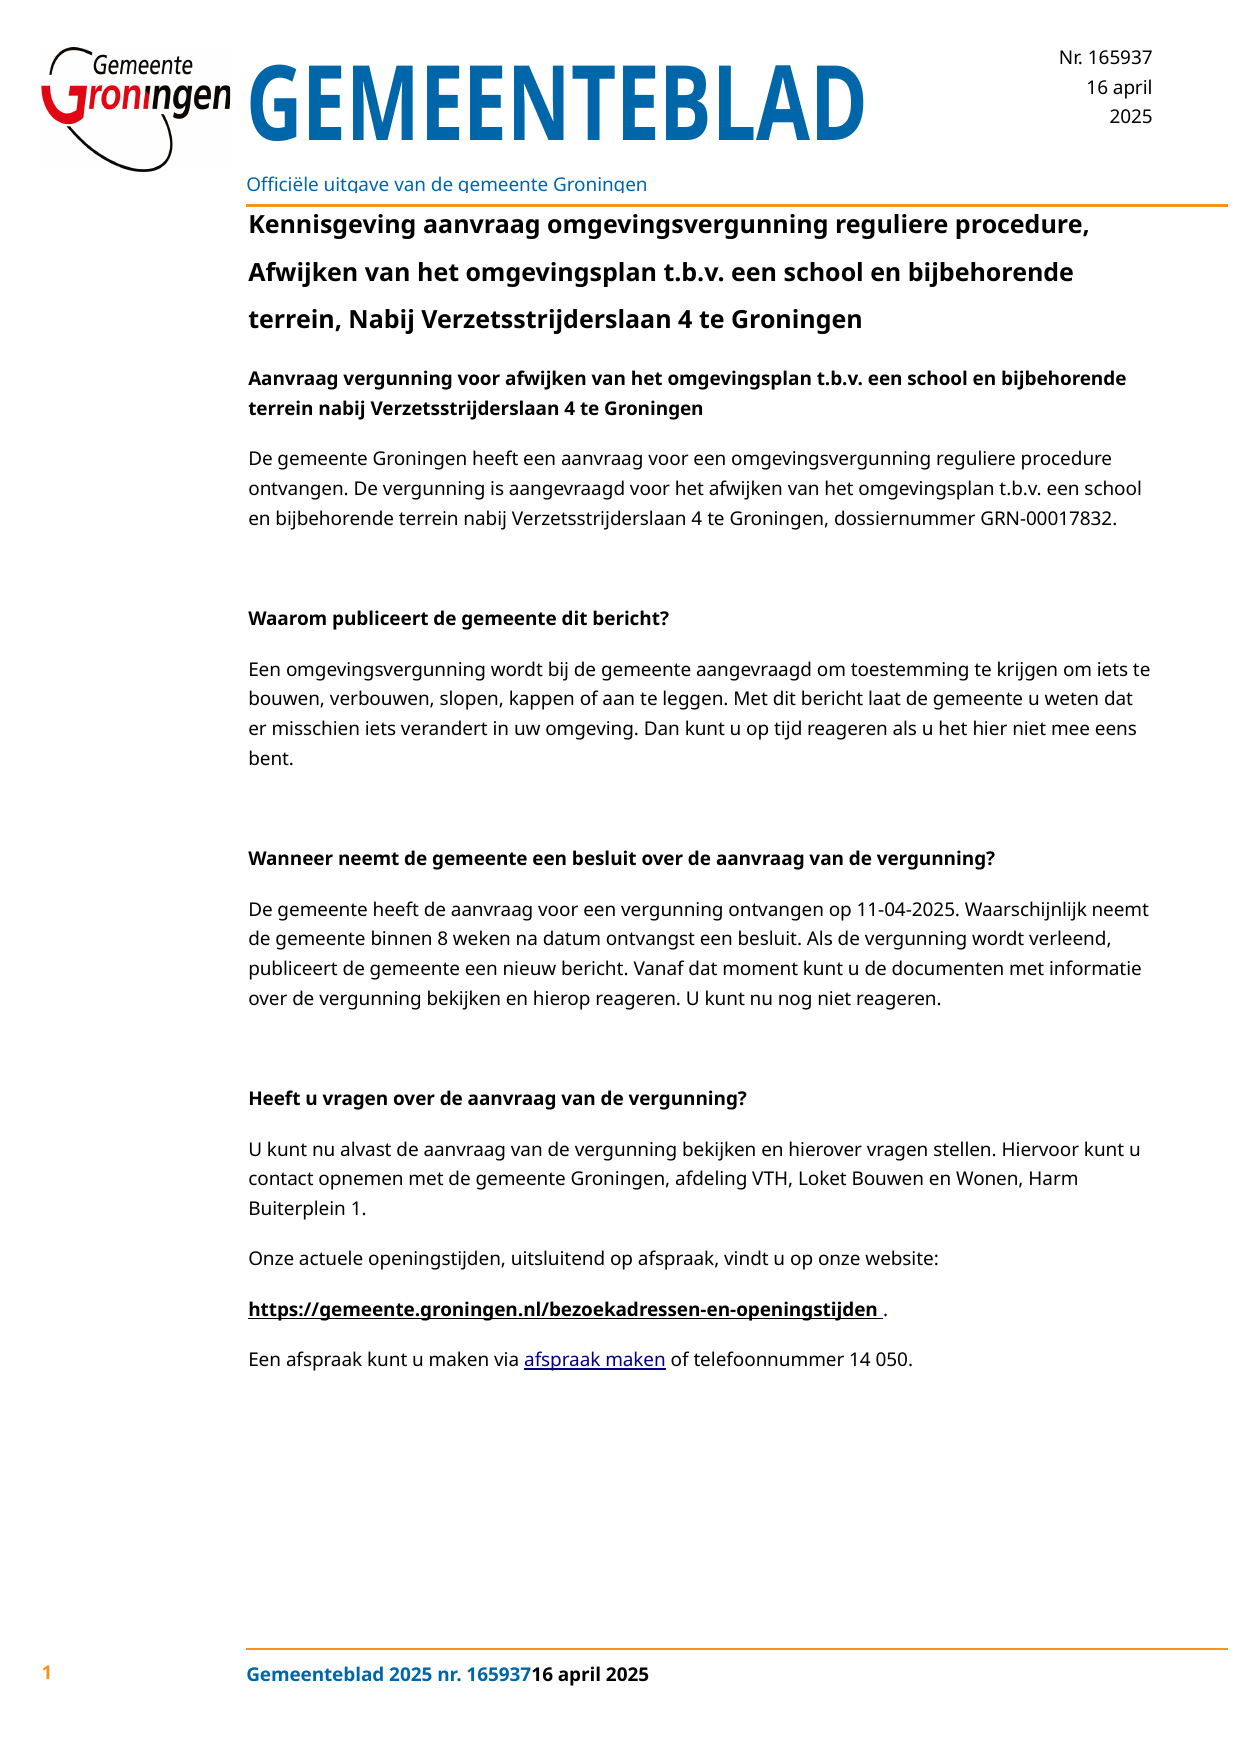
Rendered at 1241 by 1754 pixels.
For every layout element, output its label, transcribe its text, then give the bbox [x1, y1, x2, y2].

text De gemeente heeft de aanvraag voor een vergunning ontvangen op 11-04-2025. Waarschijnlijk neemt de gemeente binnen 8 weken na datum ontvangst een besluit. Als de vergunning wordt verleend, publiceert de gemeente een nieuw bericht. Vanaf dat moment kunt u de documenten met informatie over de vergunning bekijken en hierop reageren. U kunt nu nog niet reageren. [248, 896, 1152, 1010]
text De gemeente Groningen heeft een aanvraag voor een omgevingsvergunning reguliere procedure ontvangen. De vergunning is aangevraagd voor het afwijken van het omgevingsplan t.b.v. een school en bijbehorende terrein nabij Verzetsstrijderslaan 4 te Groningen, dossiernummer GRN-00017832. [248, 446, 1152, 530]
text U kunt nu alvast de aanvraag van de vergunning bekijken en hierover vragen stellen. Hiervoor kunt u contact opnemen met de gemeente Groningen, afdeling VTH, Loket Bouwen en Wonen, Harm Buiterplein 1. [248, 1136, 1152, 1221]
text Een afspraak kunt u maken via afspraak maken of telefoonnummer 14 050. [248, 1346, 1152, 1372]
text Aanvraag vergunning voor afwijken van het omgevingsplan t.b.v. een school en bijbehorende terrein nabij Verzetsstrijderslaan 4 te Groningen [248, 366, 1152, 421]
picture [41, 47, 231, 172]
text https://gemeente.groningen.nl/bezoekadressen-en-openingstijden . [248, 1296, 1152, 1322]
text Een omgevingsvergunning wordt bij de gemeente aangevraagd om toestemming te krijgen om iets te bouwen, verbouwen, slopen, kappen of aan te leggen. Met dit bericht laat de gemeente u weten dat er misschien iets verandert in uw omgeving. Dan kunt u op tijd reageren als u het hier niet mee eens bent. [248, 656, 1152, 770]
text Kennisgeving aanvraag omgevingsvergunning reguliere procedure, Afwijken van het omgevingsplan t.b.v. een school en bijbehorende terrein, Nabij Verzetsstrijderslaan 4 te Groningen [248, 207, 1152, 336]
text Heeft u vragen over de aanvraag van de vergunning? [248, 1086, 1152, 1111]
text Waarom publiceert de gemeente dit bericht? [248, 606, 1152, 631]
text Onze actuele openingstijden, uitsluitend op afspraak, vindt u op onze website: [248, 1246, 1152, 1271]
text Wanneer neemt de gemeente een besluit over de aanvraag van de vergunning? [248, 846, 1152, 871]
